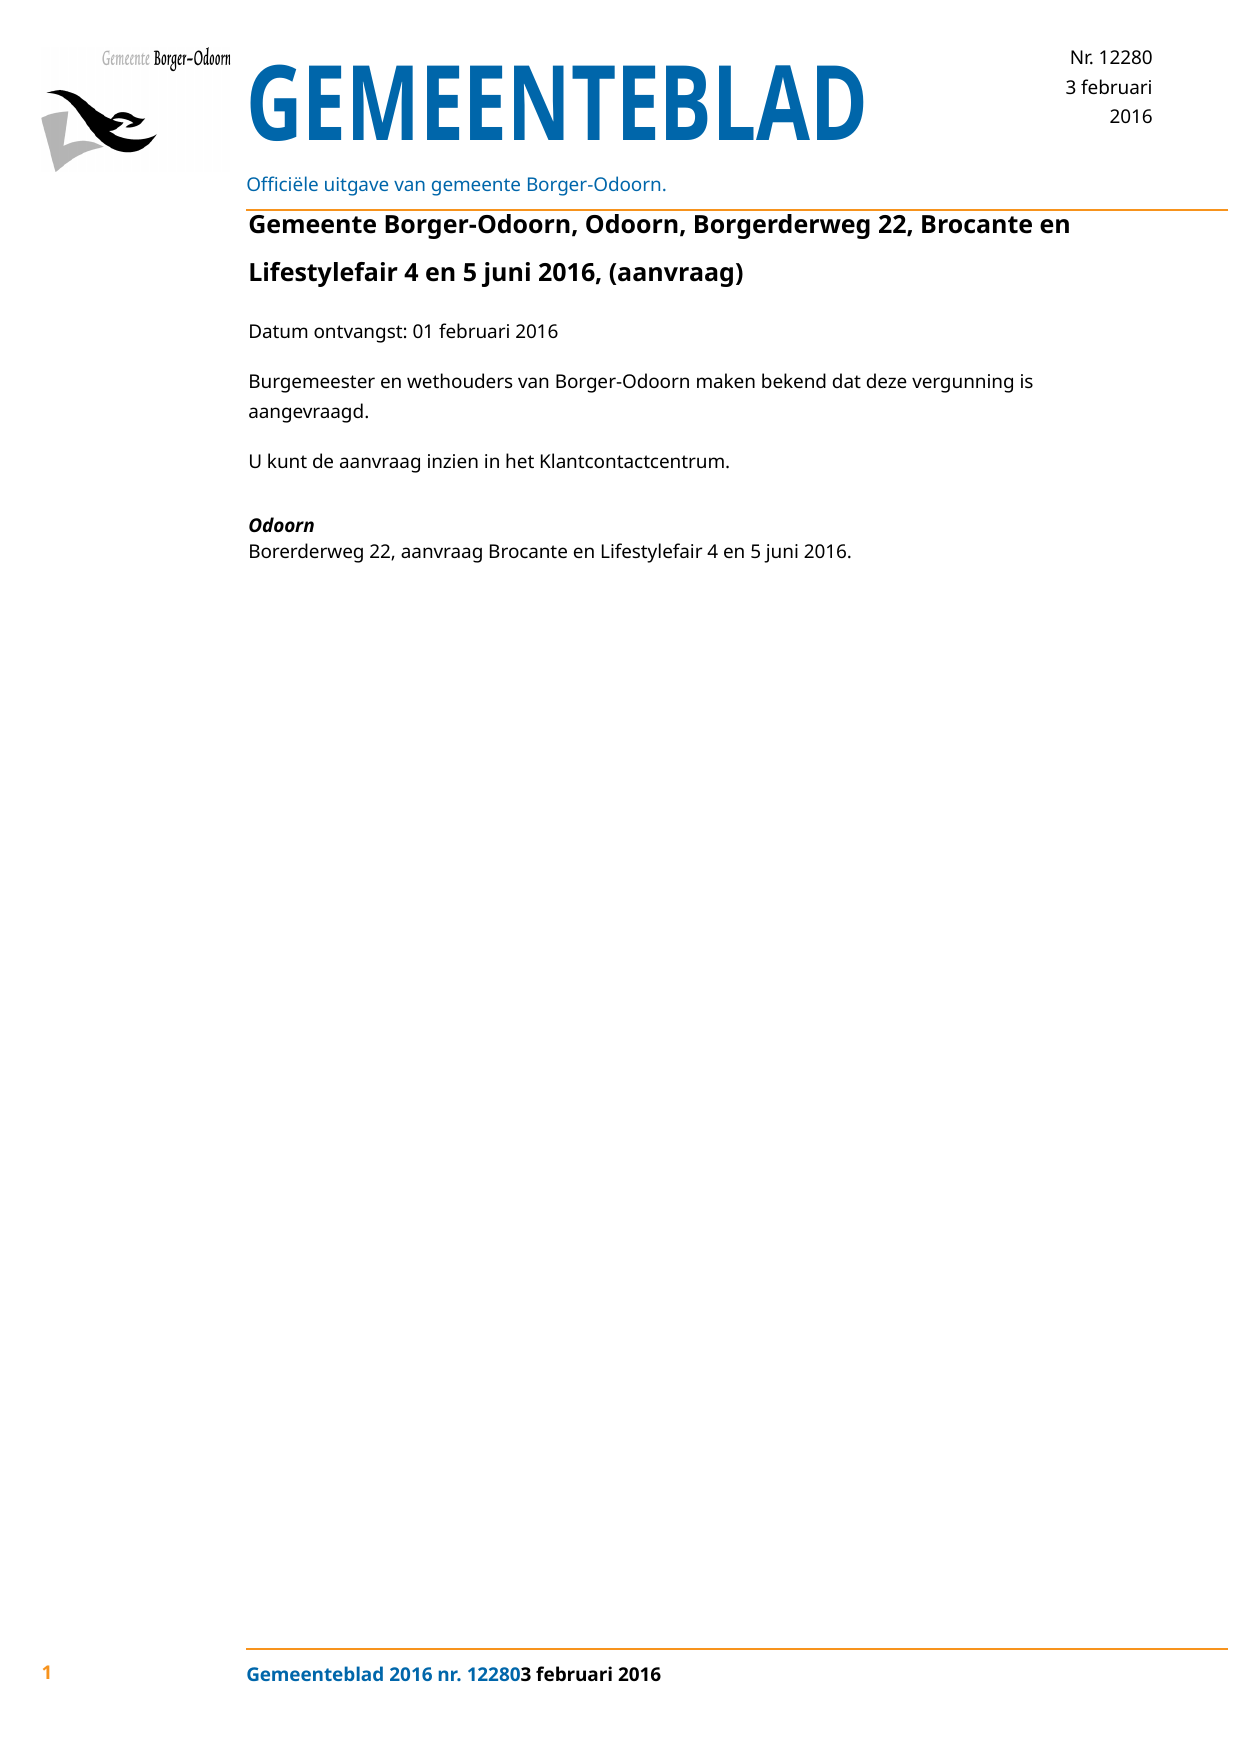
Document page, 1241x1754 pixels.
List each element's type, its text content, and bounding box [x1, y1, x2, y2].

text Datum ontvangst: 01 februari 2016 [248, 318, 1152, 344]
text U kunt de aanvraag inzien in het Klantcontactcentrum. [248, 448, 1152, 474]
picture [41, 47, 231, 172]
text Burgemeester en wethouders van Borger-Odoorn maken bekend dat deze vergunning is aangevraagd. [248, 368, 1152, 424]
text Borerderweg 22, aanvraag Brocante en Lifestylefair 4 en 5 juni 2016. [248, 538, 1152, 564]
text Odoorn [248, 512, 1152, 538]
text Gemeente Borger-Odoorn, Odoorn, Borgerderweg 22, Brocante en Lifestylefair 4 en 5 juni 2016, (aanvraag) [248, 211, 1152, 288]
